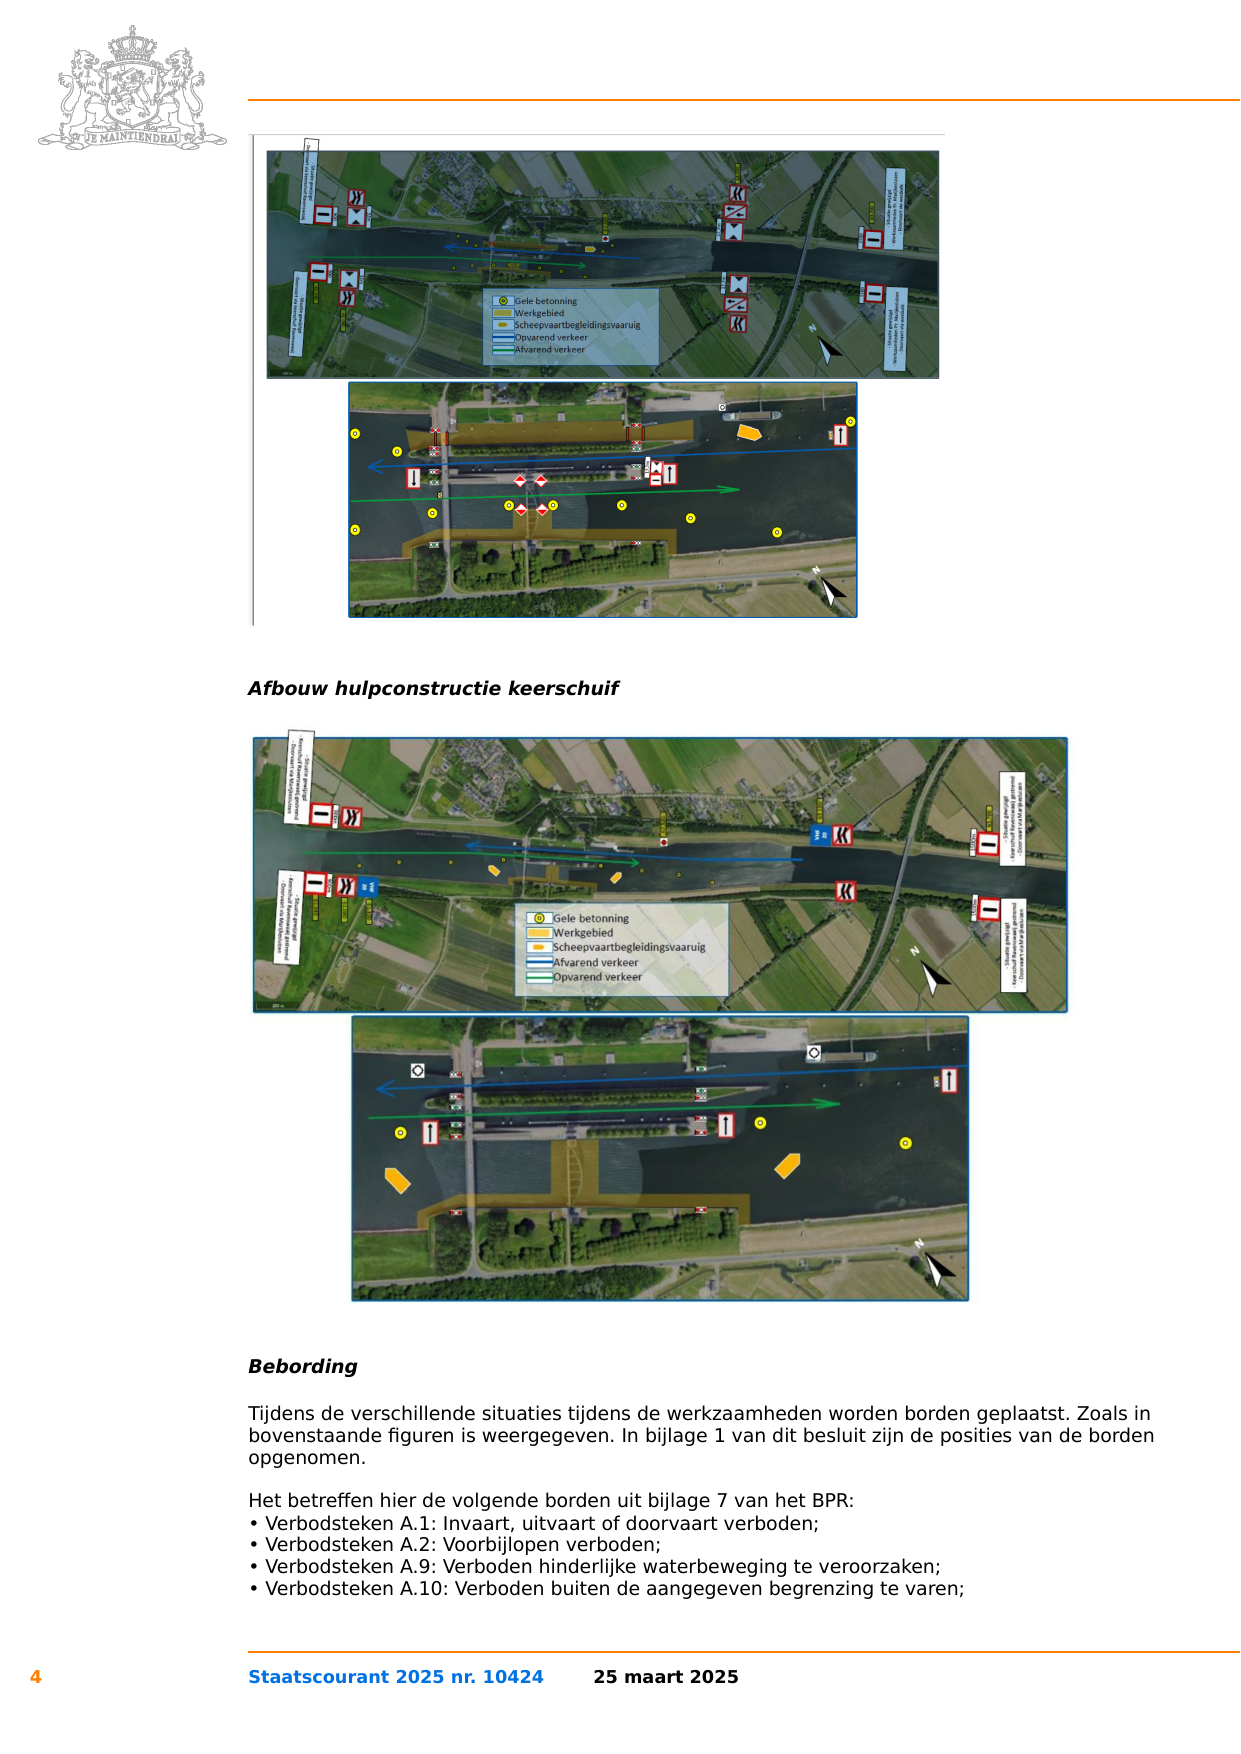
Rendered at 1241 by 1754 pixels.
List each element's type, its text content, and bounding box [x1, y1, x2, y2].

text • Verbodsteken A.9: Verboden hinderlijke waterbeweging te veroorzaken; [248, 1556, 1163, 1578]
subtitle Bebording [248, 1356, 1163, 1378]
text • Verbodsteken A.1: Invaart, uitvaart of doorvaart verboden; [248, 1512, 1163, 1534]
text • Verbodsteken A.2: Voorbijlopen verboden; [248, 1534, 1163, 1556]
picture [38, 25, 227, 150]
picture [248, 130, 945, 626]
picture [248, 725, 1075, 1304]
text Het betreffen hier de volgende borden uit bijlage 7 van het BPR: [248, 1490, 1163, 1512]
text • Verbodsteken A.10: Verboden buiten de aangegeven begrenzing te varen; [248, 1578, 1163, 1600]
text Tijdens de verschillende situaties tijdens de werkzaamheden worden borden geplaatst. Zoals in bovenstaande figuren is weergegeven. In bijlage 1 van dit besluit zijn de posities van de borden opgenomen. [248, 1403, 1163, 1468]
subtitle Afbouw hulpconstructie keerschuif [248, 678, 1163, 700]
